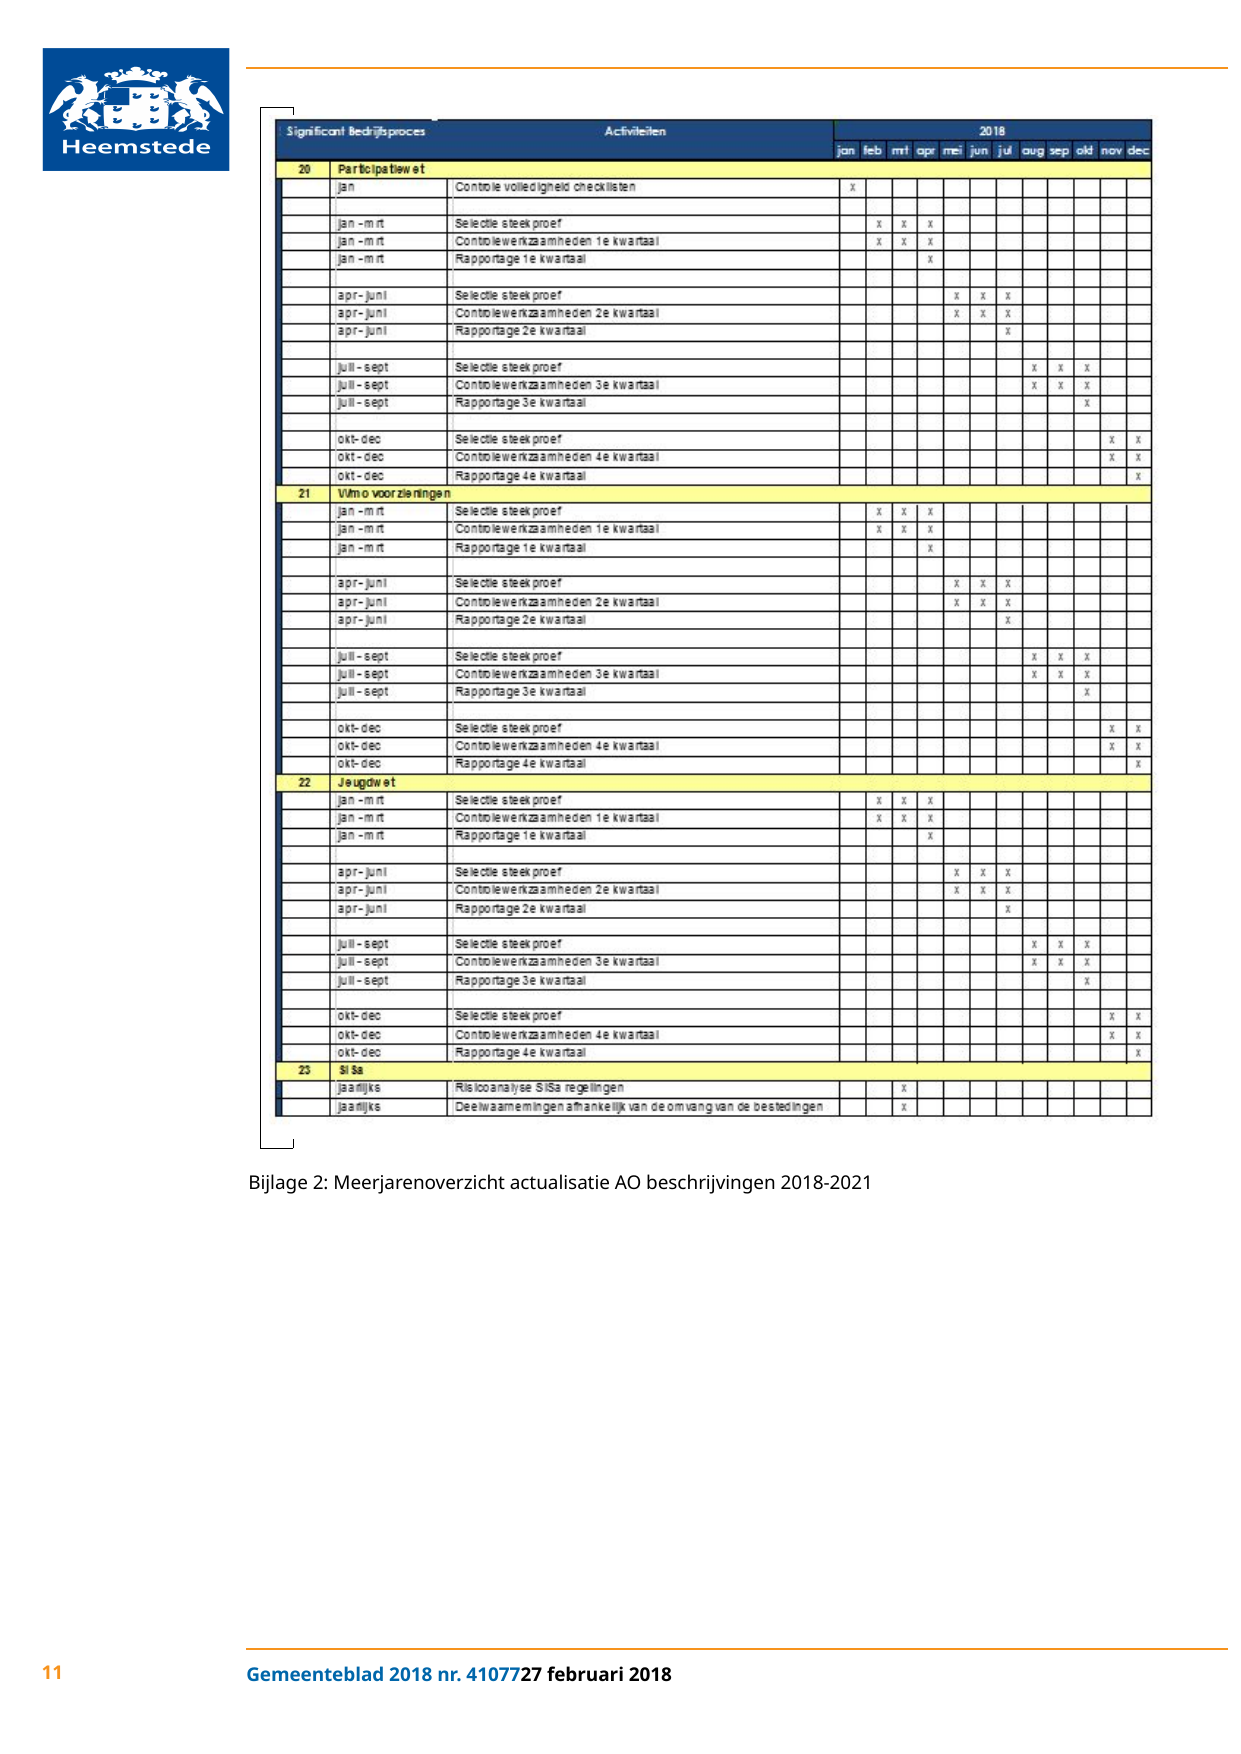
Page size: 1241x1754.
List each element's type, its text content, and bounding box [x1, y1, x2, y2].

picture [268, 115, 1173, 1139]
text Bijlage 2: Meerjarenoverzicht actualisatie AO beschrijvingen 2018-2021 [248, 1169, 1152, 1194]
picture [41, 47, 231, 172]
